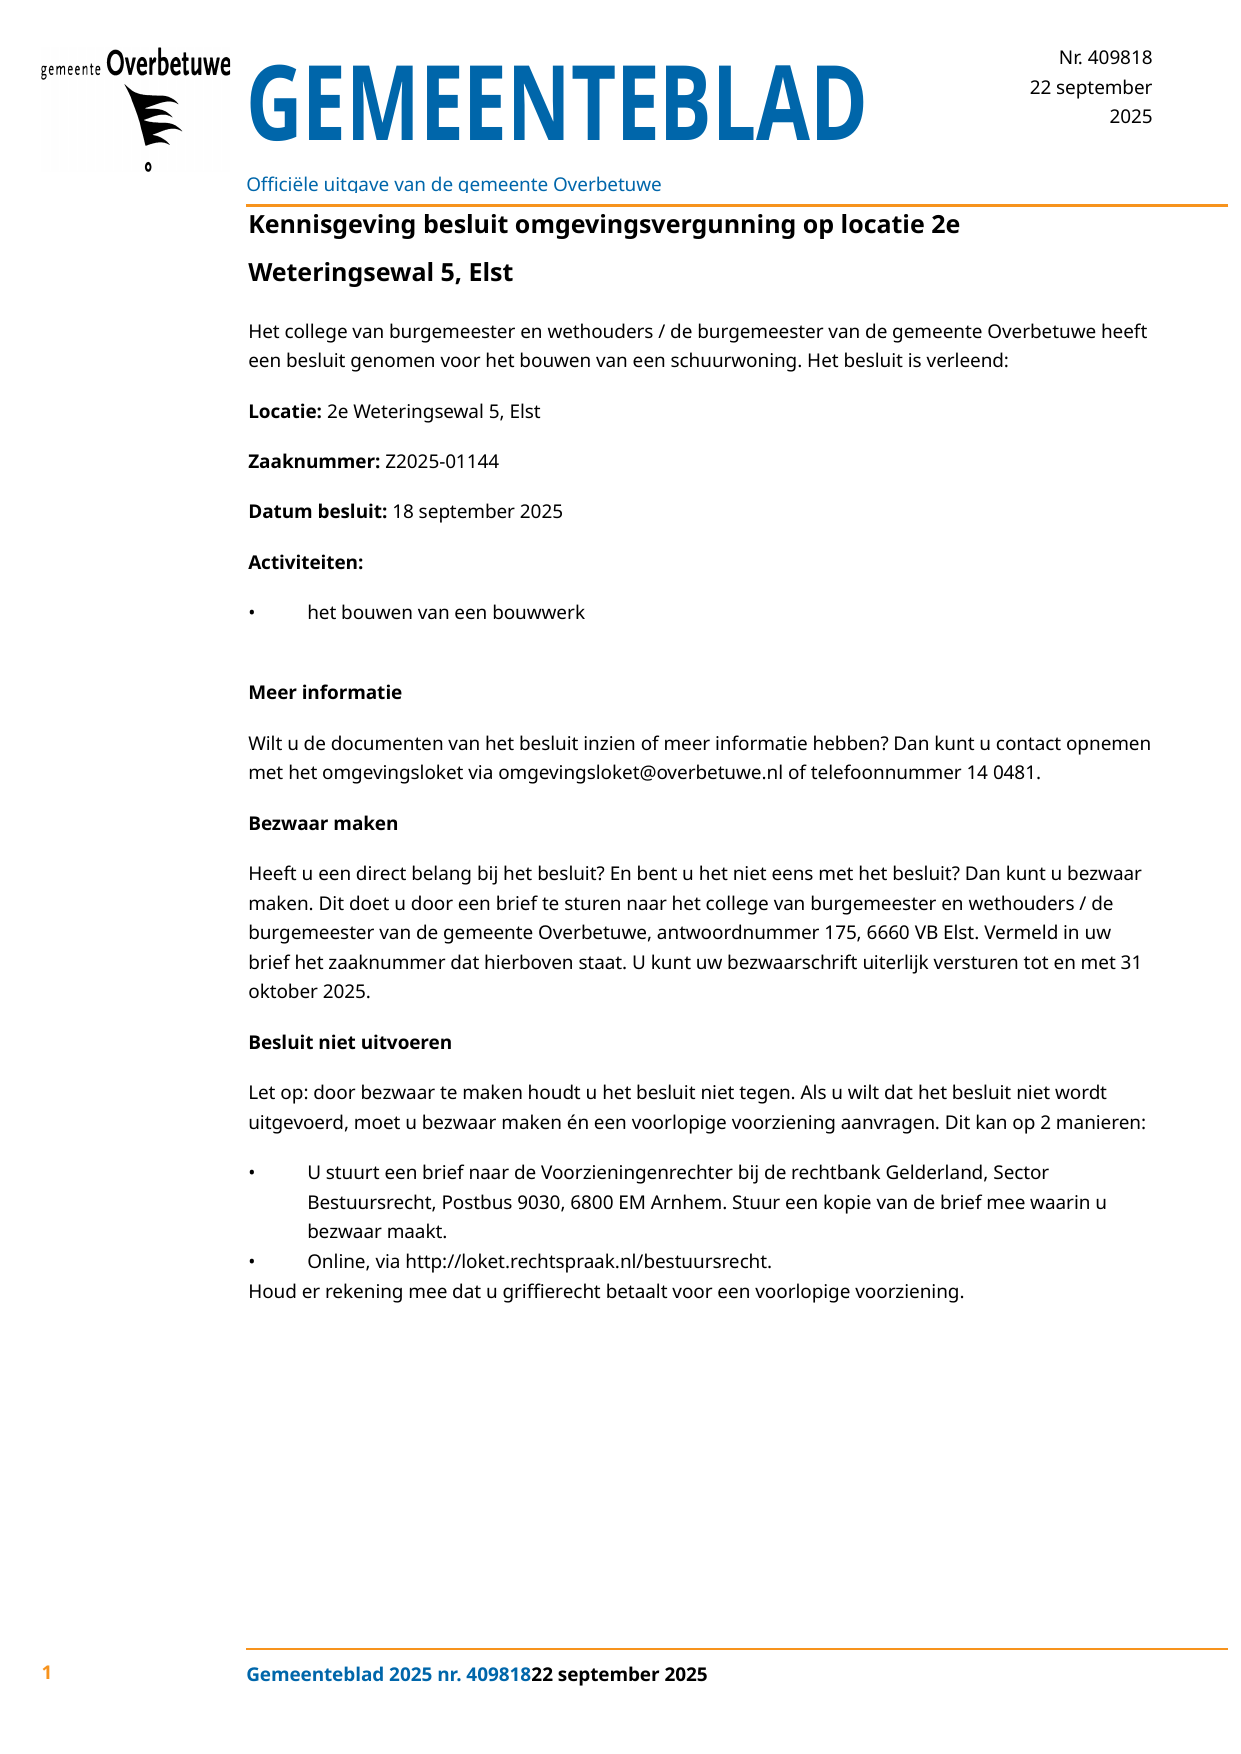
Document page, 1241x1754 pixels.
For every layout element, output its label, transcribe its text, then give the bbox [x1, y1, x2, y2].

text Bezwaar maken [248, 810, 1152, 836]
list het bouwen van een bouwwerk [248, 599, 1152, 625]
text Kennisgeving besluit omgevingsvergunning op locatie 2e Weteringsewal 5, Elst [248, 207, 1152, 288]
picture [41, 47, 231, 172]
list U stuurt een brief naar de Voorzieningenrechter bij de rechtbank Gelderland, Sector Bestuursrecht, Postbus 9030, 6800 EM Arnhem. Stuur een kopie van de brief mee waarin u bezwaar maakt. [248, 1159, 1152, 1244]
text Houd er rekening mee dat u griffierecht betaalt voor een voorlopige voorziening. [248, 1278, 1152, 1304]
text Datum besluit: 18 september 2025 [248, 499, 1152, 524]
text Activiteiten: [248, 549, 1152, 575]
text Besluit niet uitvoeren [248, 1029, 1152, 1055]
text Zaaknummer: Z2025-01144 [248, 448, 1152, 474]
text Locatie: 2e Weteringsewal 5, Elst [248, 398, 1152, 424]
text Heeft u een direct belang bij het besluit? En bent u het niet eens met het besluit? Dan kunt u bezwaar maken. Dit doet u door een brief te sturen naar het college van burgemeester en wethouders / de burgemeester van de gemeente Overbetuwe, antwoordnummer 175, 6660 VB Elst. Vermeld in uw brief het zaaknummer dat hierboven staat. U kunt uw bezwaarschrift uiterlijk versturen tot en met 31 oktober 2025. [248, 860, 1152, 1004]
text Wilt u de documenten van het besluit inzien of meer informatie hebben? Dan kunt u contact opnemen met het omgevingsloket via omgevingsloket@overbetuwe.nl of telefoonnummer 14 0481. [248, 730, 1152, 785]
list Online, via http://loket.rechtspraak.nl/bestuursrecht. [248, 1248, 1152, 1274]
text Meer informatie [248, 679, 1152, 705]
text Het college van burgemeester en wethouders / de burgemeester van de gemeente Overbetuwe heeft een besluit genomen voor het bouwen van een schuurwoning. Het besluit is verleend: [248, 318, 1152, 373]
text Let op: door bezwaar te maken houdt u het besluit niet tegen. Als u wilt dat het besluit niet wordt uitgevoerd, moet u bezwaar maken én een voorlopige voorziening aanvragen. Dit kan op 2 manieren: [248, 1079, 1152, 1135]
